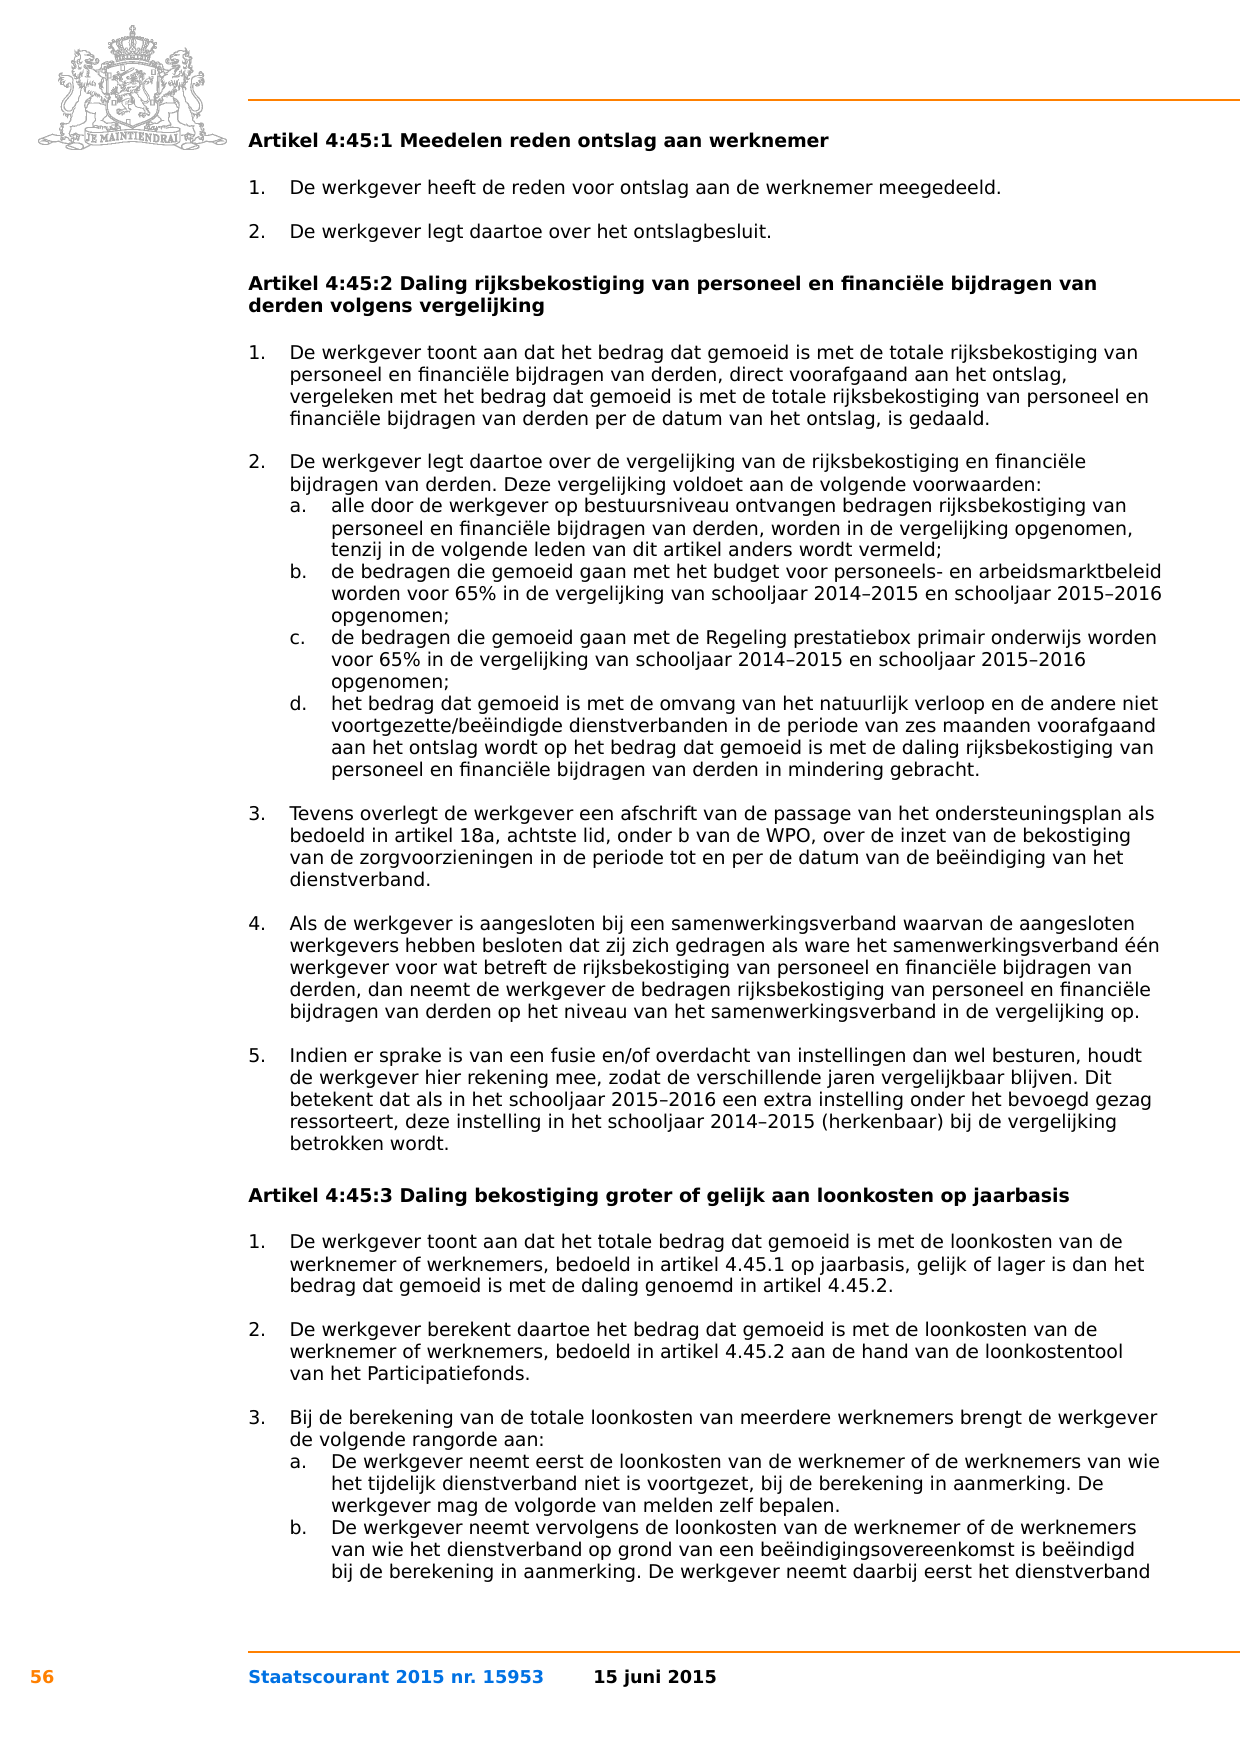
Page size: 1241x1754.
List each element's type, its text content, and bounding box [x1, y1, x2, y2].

text 5. Indien er sprake is van een fusie en/of overdacht van instellingen dan wel besturen, houdt de werkgever hier rekening mee, zodat de verschillende jaren vergelijkbaar blijven. Dit betekent dat als in het schooljaar 2015–2016 een extra instelling onder het bevoegd gezag ressorteert, deze instelling in het schooljaar 2014–2015 (herkenbaar) bij de vergelijking betrokken wordt. [248, 1044, 1163, 1154]
text 3. Tevens overlegt de werkgever een afschrift van de passage van het ondersteuningsplan als bedoeld in artikel 18a, achtste lid, onder b van de WPO, over de inzet van de bekostiging van de zorgvoorzieningen in de periode tot en per de datum van de beëindiging van het dienstverband. [248, 803, 1163, 891]
text b. De werkgever neemt vervolgens de loonkosten van de werknemer of de werknemers van wie het dienstverband op grond van een beëindigingsovereenkomst is beëindigd bij de berekening in aanmerking. De werkgever neemt daarbij eerst het dienstverband [289, 1517, 1163, 1583]
subtitle Artikel 4:45:3 Daling bekostiging groter of gelijk aan loonkosten op jaarbasis [248, 1184, 1163, 1206]
text d. het bedrag dat gemoeid is met de omvang van het natuurlijk verloop en de andere niet voortgezette/beëindigde dienstverbanden in de periode van zes maanden voorafgaand aan het ontslag wordt op het bedrag dat gemoeid is met de daling rijksbekostiging van personeel en financiële bijdragen van derden in mindering gebracht. [289, 693, 1163, 781]
text 3. Bij de berekening van de totale loonkosten van meerdere werknemers brengt de werkgever de volgende rangorde aan: [248, 1407, 1163, 1451]
picture [38, 25, 227, 150]
text c. de bedragen die gemoeid gaan met de Regeling prestatiebox primair onderwijs worden voor 65% in de vergelijking van schooljaar 2014–2015 en schooljaar 2015–2016 opgenomen; [289, 627, 1163, 693]
text b. de bedragen die gemoeid gaan met het budget voor personeels- en arbeidsmarktbeleid worden voor 65% in de vergelijking van schooljaar 2014–2015 en schooljaar 2015–2016 opgenomen; [289, 561, 1163, 627]
text 4. Als de werkgever is aangesloten bij een samenwerkingsverband waarvan de aangesloten werkgevers hebben besloten dat zij zich gedragen als ware het samenwerkingsverband één werkgever voor wat betreft de rijksbekostiging van personeel en financiële bijdragen van derden, dan neemt de werkgever de bedragen rijksbekostiging van personeel en financiële bijdragen van derden op het niveau van het samenwerkingsverband in de vergelijking op. [248, 913, 1163, 1023]
text 2. De werkgever legt daartoe over de vergelijking van de rijksbekostiging en financiële bijdragen van derden. Deze vergelijking voldoet aan de volgende voorwaarden: [248, 451, 1163, 495]
text 1. De werkgever toont aan dat het bedrag dat gemoeid is met de totale rijksbekostiging van personeel en financiële bijdragen van derden, direct voorafgaand aan het ontslag, vergeleken met het bedrag dat gemoeid is met de totale rijksbekostiging van personeel en financiële bijdragen van derden per de datum van het ontslag, is gedaald. [248, 342, 1163, 429]
text 1. De werkgever heeft de reden voor ontslag aan de werknemer meegedeeld. [248, 177, 1163, 199]
text 2. De werkgever berekent daartoe het bedrag dat gemoeid is met de loonkosten van de werknemer of werknemers, bedoeld in artikel 4.45.2 aan de hand van de loonkostentool van het Participatiefonds. [248, 1319, 1163, 1385]
subtitle Artikel 4:45:2 Daling rijksbekostiging van personeel en financiële bijdragen van derden volgens vergelijking [248, 273, 1163, 317]
text 1. De werkgever toont aan dat het totale bedrag dat gemoeid is met de loonkosten van de werknemer of werknemers, bedoeld in artikel 4.45.1 op jaarbasis, gelijk of lager is dan het bedrag dat gemoeid is met de daling genoemd in artikel 4.45.2. [248, 1231, 1163, 1297]
text 2. De werkgever legt daartoe over het ontslagbesluit. [248, 221, 1163, 243]
subtitle Artikel 4:45:1 Meedelen reden ontslag aan werknemer [248, 130, 1163, 152]
text a. De werkgever neemt eerst de loonkosten van de werknemer of de werknemers van wie het tijdelijk dienstverband niet is voortgezet, bij de berekening in aanmerking. De werkgever mag de volgorde van melden zelf bepalen. [289, 1451, 1163, 1517]
text a. alle door de werkgever op bestuursniveau ontvangen bedragen rijksbekostiging van personeel en financiële bijdragen van derden, worden in de vergelijking opgenomen, tenzij in de volgende leden van dit artikel anders wordt vermeld; [289, 495, 1163, 561]
